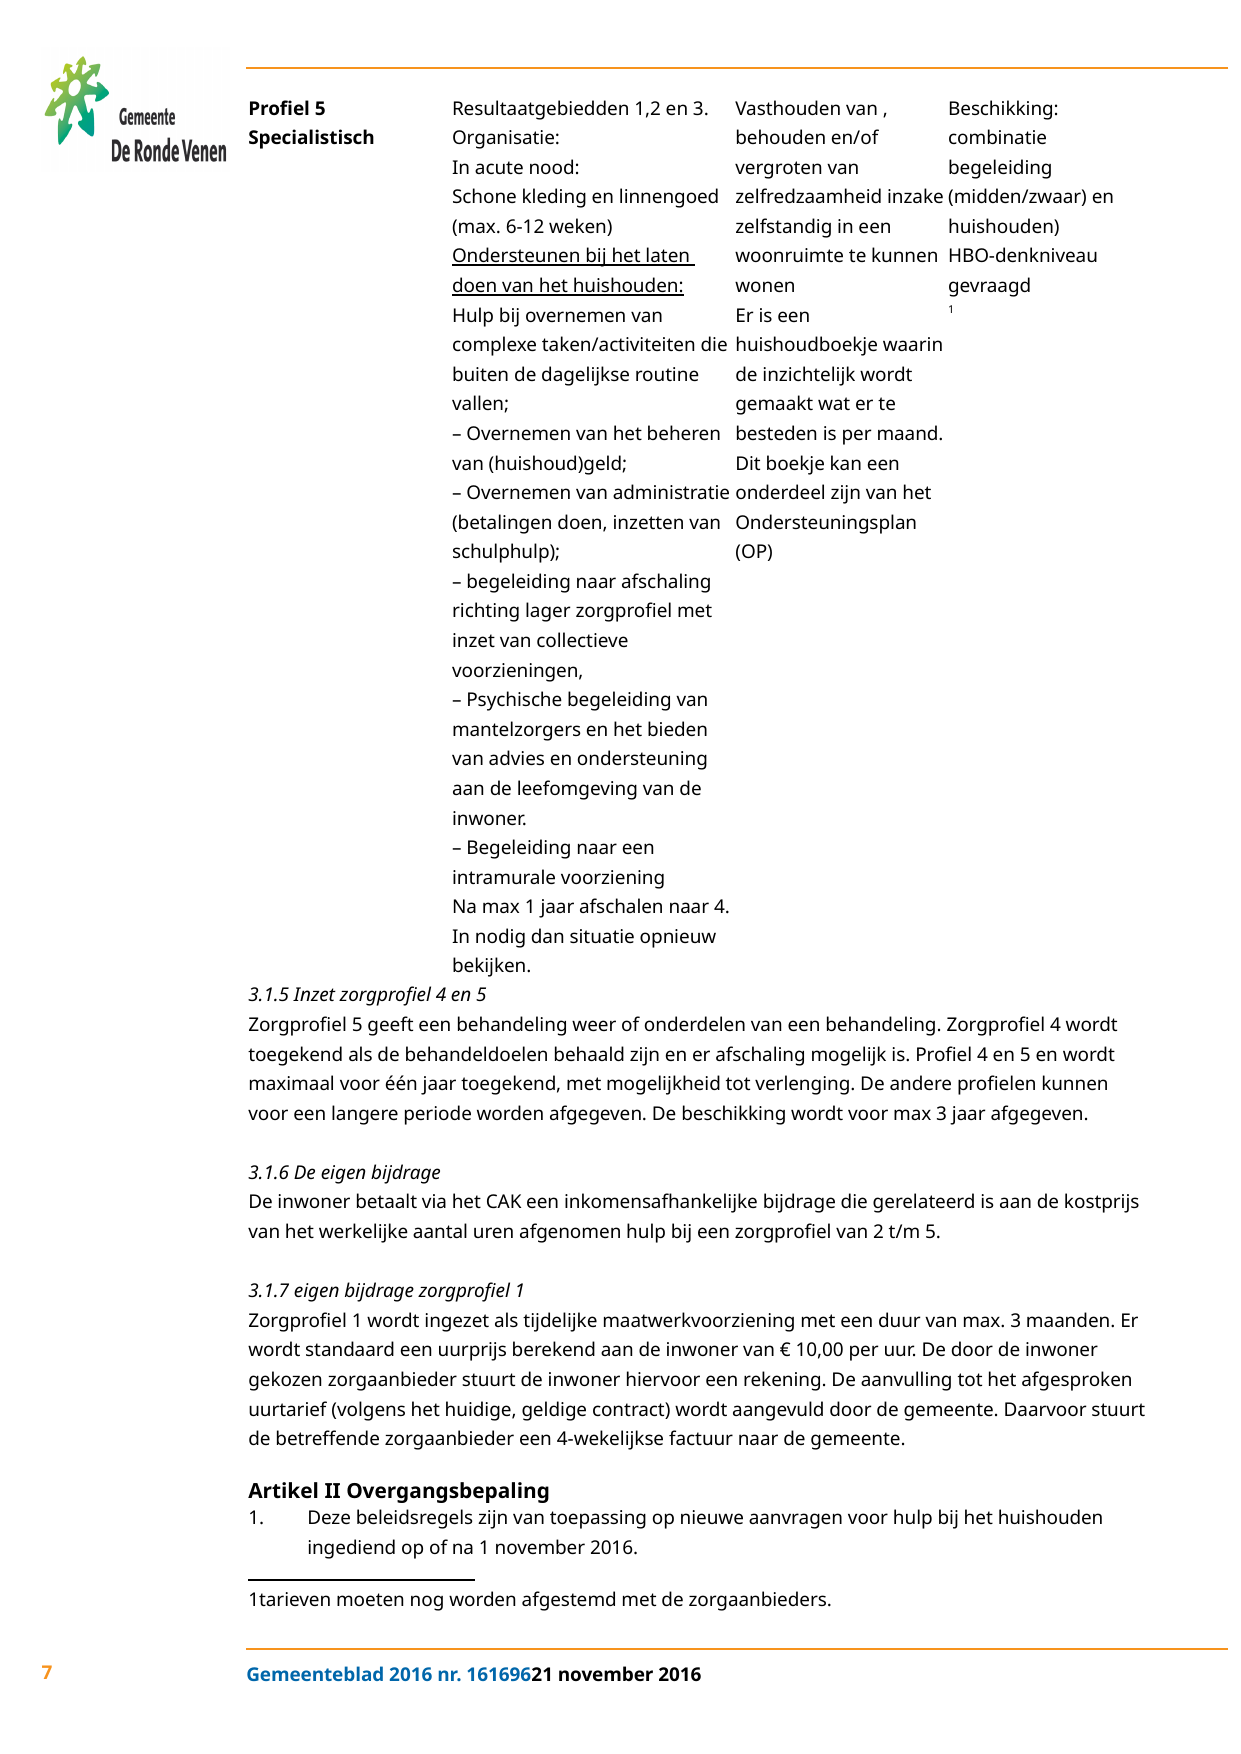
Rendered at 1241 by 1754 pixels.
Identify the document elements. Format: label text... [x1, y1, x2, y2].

list Deze beleidsregels zijn van toepassing op nieuwe aanvragen voor hulp bij het huishouden ingediend op of na 1 november 2016. [248, 1504, 1152, 1559]
text Zorgprofiel 5 geeft een behandeling weer of onderdelen van een behandeling. Zorgprofiel 4 wordt toegekend als de behandeldoelen behaald zijn en er afschaling mogelijk is. Profiel 4 en 5 en wordt maximaal voor één jaar toegekend, met mogelijkheid tot verlenging. De andere profielen kunnen voor een langere periode worden afgegeven. De beschikking wordt voor max 3 jaar afgegeven. [248, 1011, 1152, 1126]
text De inwoner betaalt via het CAK een inkomensafhankelijke bijdrage die gerelateerd is aan de kostprijs van het werkelijke aantal uren afgenomen hulp bij een zorgprofiel van 2 t/m 5. [248, 1189, 1152, 1244]
table_cell Beschikking: combinatie begeleiding (midden/zwaar) en huishouden) HBO-denkniveau gevraagd [948, 95, 1152, 978]
text Artikel II Overgangsbepaling [248, 1476, 1152, 1504]
text Zorgprofiel 1 wordt ingezet als tijdelijke maatwerkvoorziening met een duur van max. 3 maanden. Er wordt standaard een uurprijs berekend aan de inwoner van € 10,00 per uur. De door de inwoner gekozen zorgaanbieder stuurt de inwoner hiervoor een rekening. De aanvulling tot het afgesproken uurtarief (volgens het huidige, geldige contract) wordt aangevuld door de gemeente. Daarvoor stuurt de betreffende zorgaanbieder een 4-wekelijkse factuur naar de gemeente. [248, 1307, 1152, 1451]
text 3.1.5 Inzet zorgprofiel 4 en 5 [248, 982, 1152, 1007]
text 3.1.7 eigen bijdrage zorgprofiel 1 [248, 1277, 1152, 1303]
table_cell Resultaatgebiedden 1,2 en 3. Organisatie: In acute nood: Schone kleding en linnengoed (max. 6-12 weken) Ondersteunen bij het laten doen van het huishouden: Hulp bij overnemen van complexe taken/activiteiten die buiten de dagelijkse routine vallen; – Overnemen van het beheren van (huishoud)geld; – Overnemen van administratie (betalingen doen, inzetten van schulphulp); – begeleiding naar afschaling richting lager zorgprofiel met inzet van collectieve voorzieningen, – Psychische begeleiding van mantelzorgers en het bieden van advies en ondersteuning aan de leefomgeving van de inwoner. – Begeleiding naar een intramurale voorziening Na max 1 jaar afschalen naar 4. In nodig dan situatie opnieuw bekijken. [452, 95, 735, 978]
text 3.1.6 De eigen bijdrage [248, 1159, 1152, 1185]
table_cell Profiel 5 Specialistisch [248, 95, 452, 978]
picture [41, 47, 231, 172]
table_cell Vasthouden van , behouden en/of vergroten van zelfredzaamheid inzake zelfstandig in een woonruimte te kunnen wonen Er is een huishoudboekje waarin de inzichtelijk wordt gemaakt wat er te besteden is per maand. Dit boekje kan een onderdeel zijn van het Ondersteuningsplan (OP) [735, 95, 948, 978]
